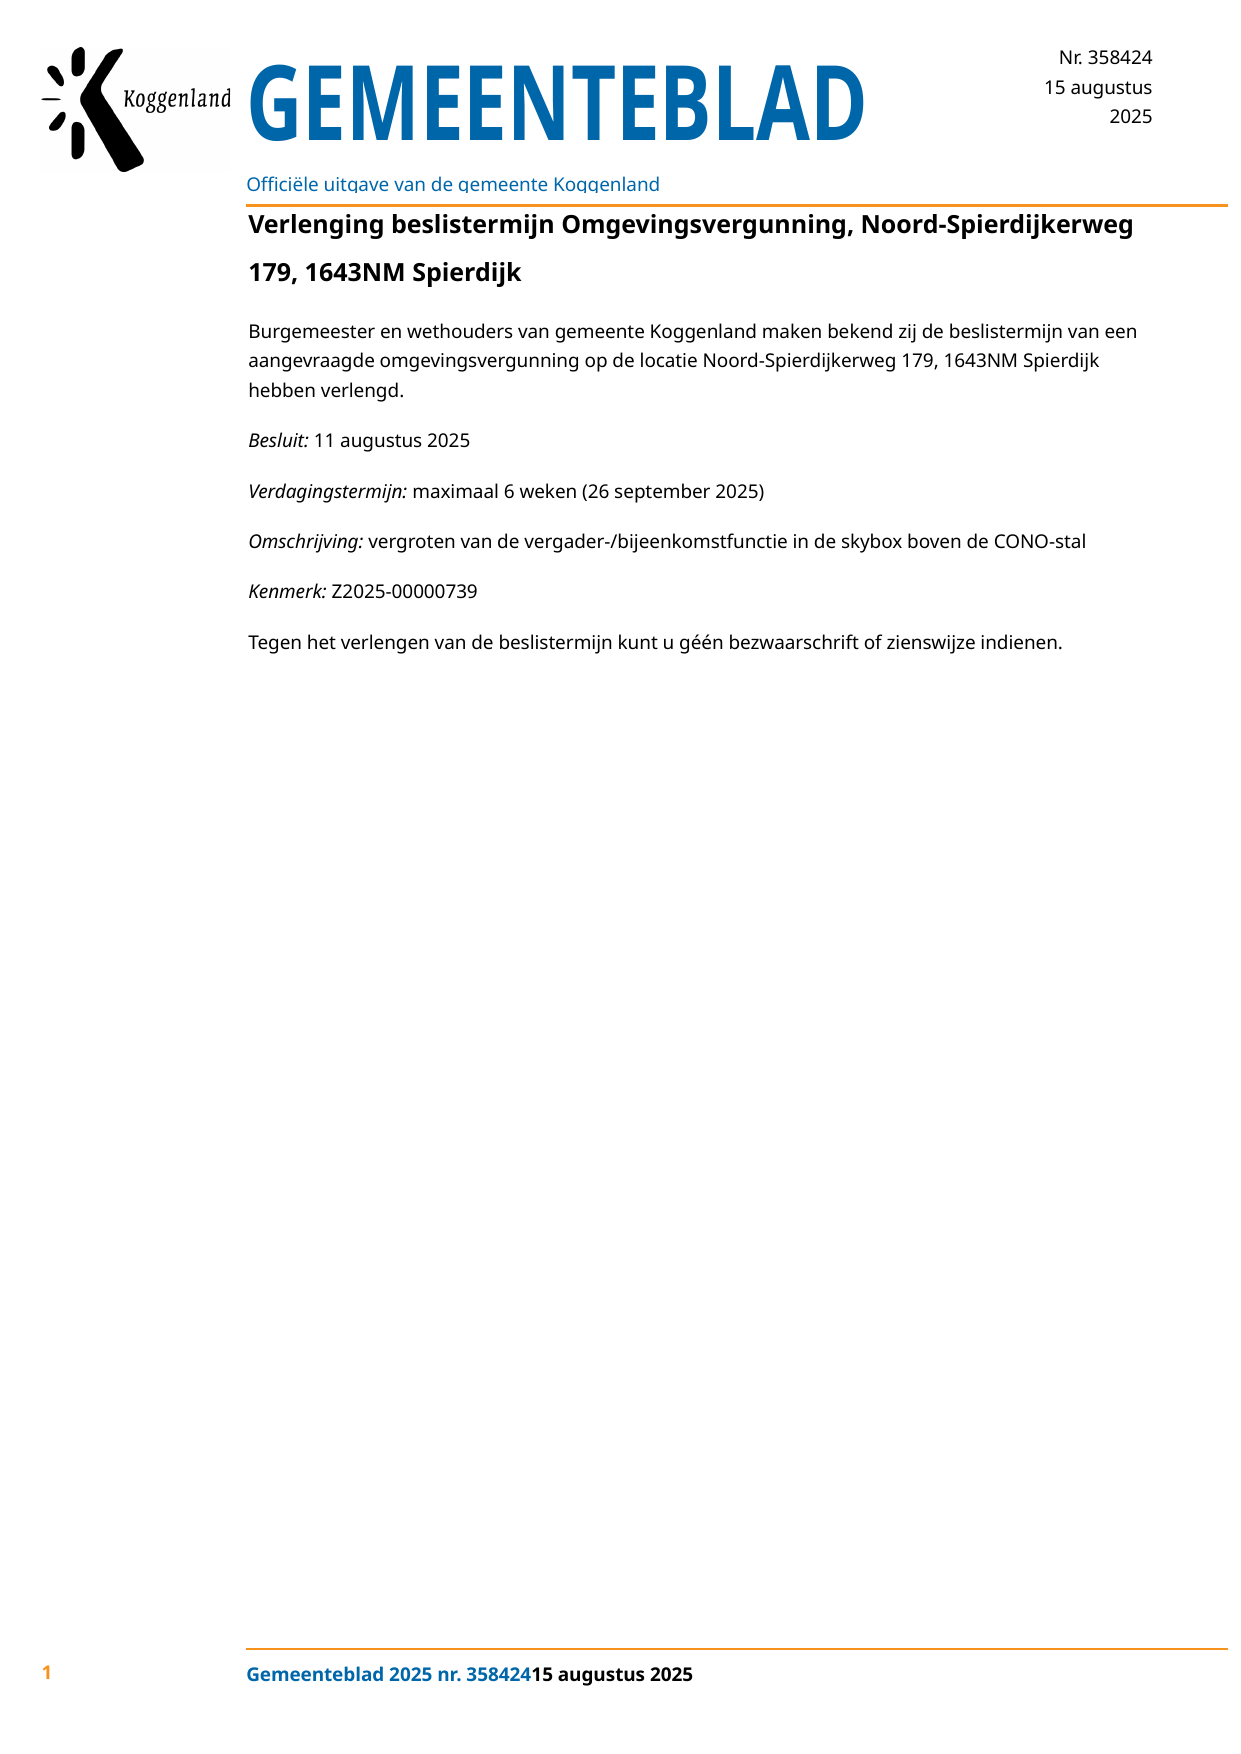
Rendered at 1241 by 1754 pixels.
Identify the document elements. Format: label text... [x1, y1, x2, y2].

text Besluit: 11 augustus 2025 [248, 427, 1152, 453]
text Verlenging beslistermijn Omgevingsvergunning, Noord-Spierdijkerweg 179, 1643NM Spierdijk [248, 207, 1152, 288]
text Burgemeester en wethouders van gemeente Koggenland maken bekend zij de beslistermijn van een aangevraagde omgevingsvergunning op de locatie Noord-Spierdijkerweg 179, 1643NM Spierdijk hebben verlengd. [248, 318, 1152, 403]
text Tegen het verlengen van de beslistermijn kunt u géén bezwaarschrift of zienswijze indienen. [248, 629, 1152, 655]
text Kenmerk: Z2025-00000739 [248, 579, 1152, 604]
picture [41, 47, 231, 172]
text Omschrijving: vergroten van de vergader-/bijeenkomstfunctie in de skybox boven de CONO-stal [248, 528, 1152, 554]
text Verdagingstermijn: maximaal 6 weken (26 september 2025) [248, 478, 1152, 504]
